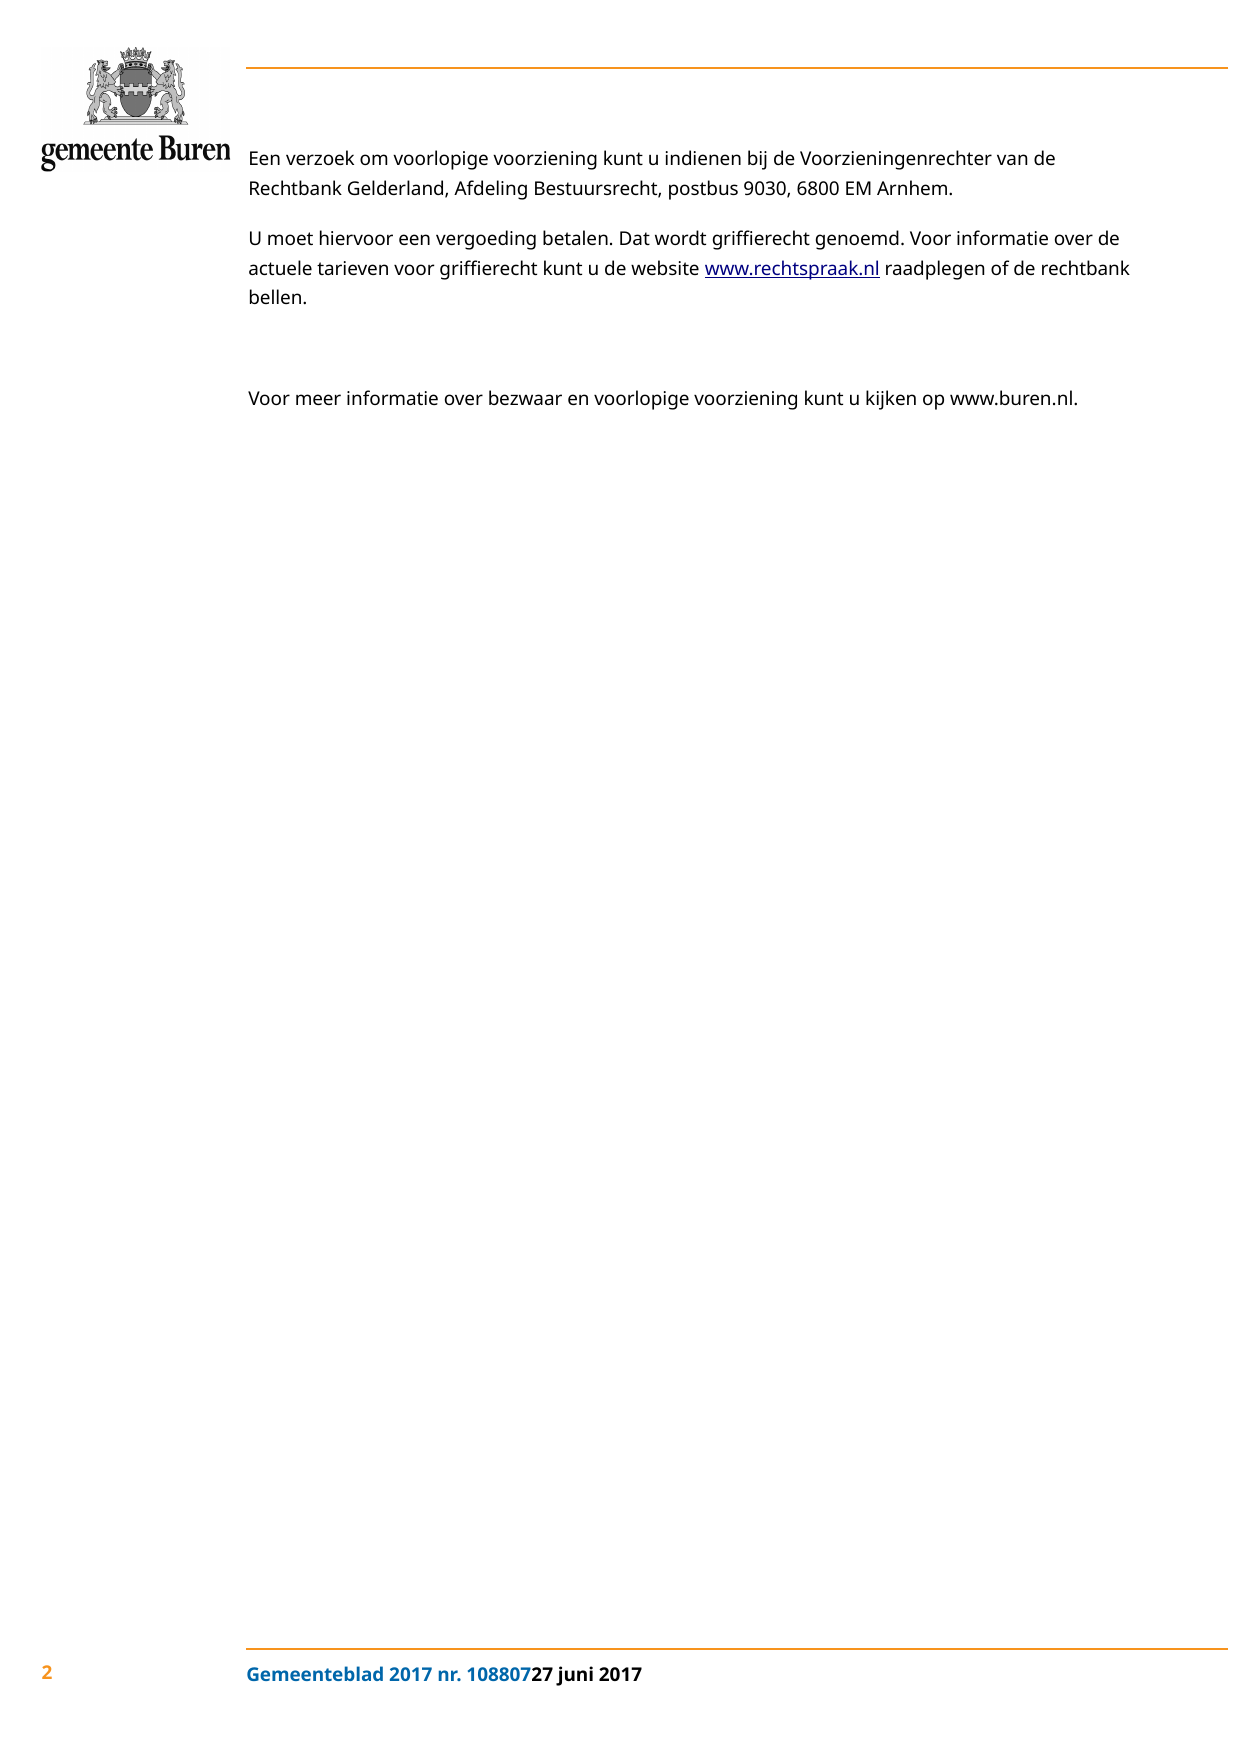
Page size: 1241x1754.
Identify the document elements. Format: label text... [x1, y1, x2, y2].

picture [41, 47, 231, 172]
text U moet hiervoor een vergoeding betalen. Dat wordt griffierecht genoemd. Voor informatie over de actuele tarieven voor griffierecht kunt u de website www.rechtspraak.nl raadplegen of de rechtbank bellen. [248, 225, 1152, 310]
text Voor meer informatie over bezwaar en voorlopige voorziening kunt u kijken op www.buren.nl. [248, 385, 1152, 411]
text Een verzoek om voorlopige voorziening kunt u indienen bij de Voorzieningenrechter van de Rechtbank Gelderland, Afdeling Bestuursrecht, postbus 9030, 6800 EM Arnhem. [248, 145, 1152, 201]
